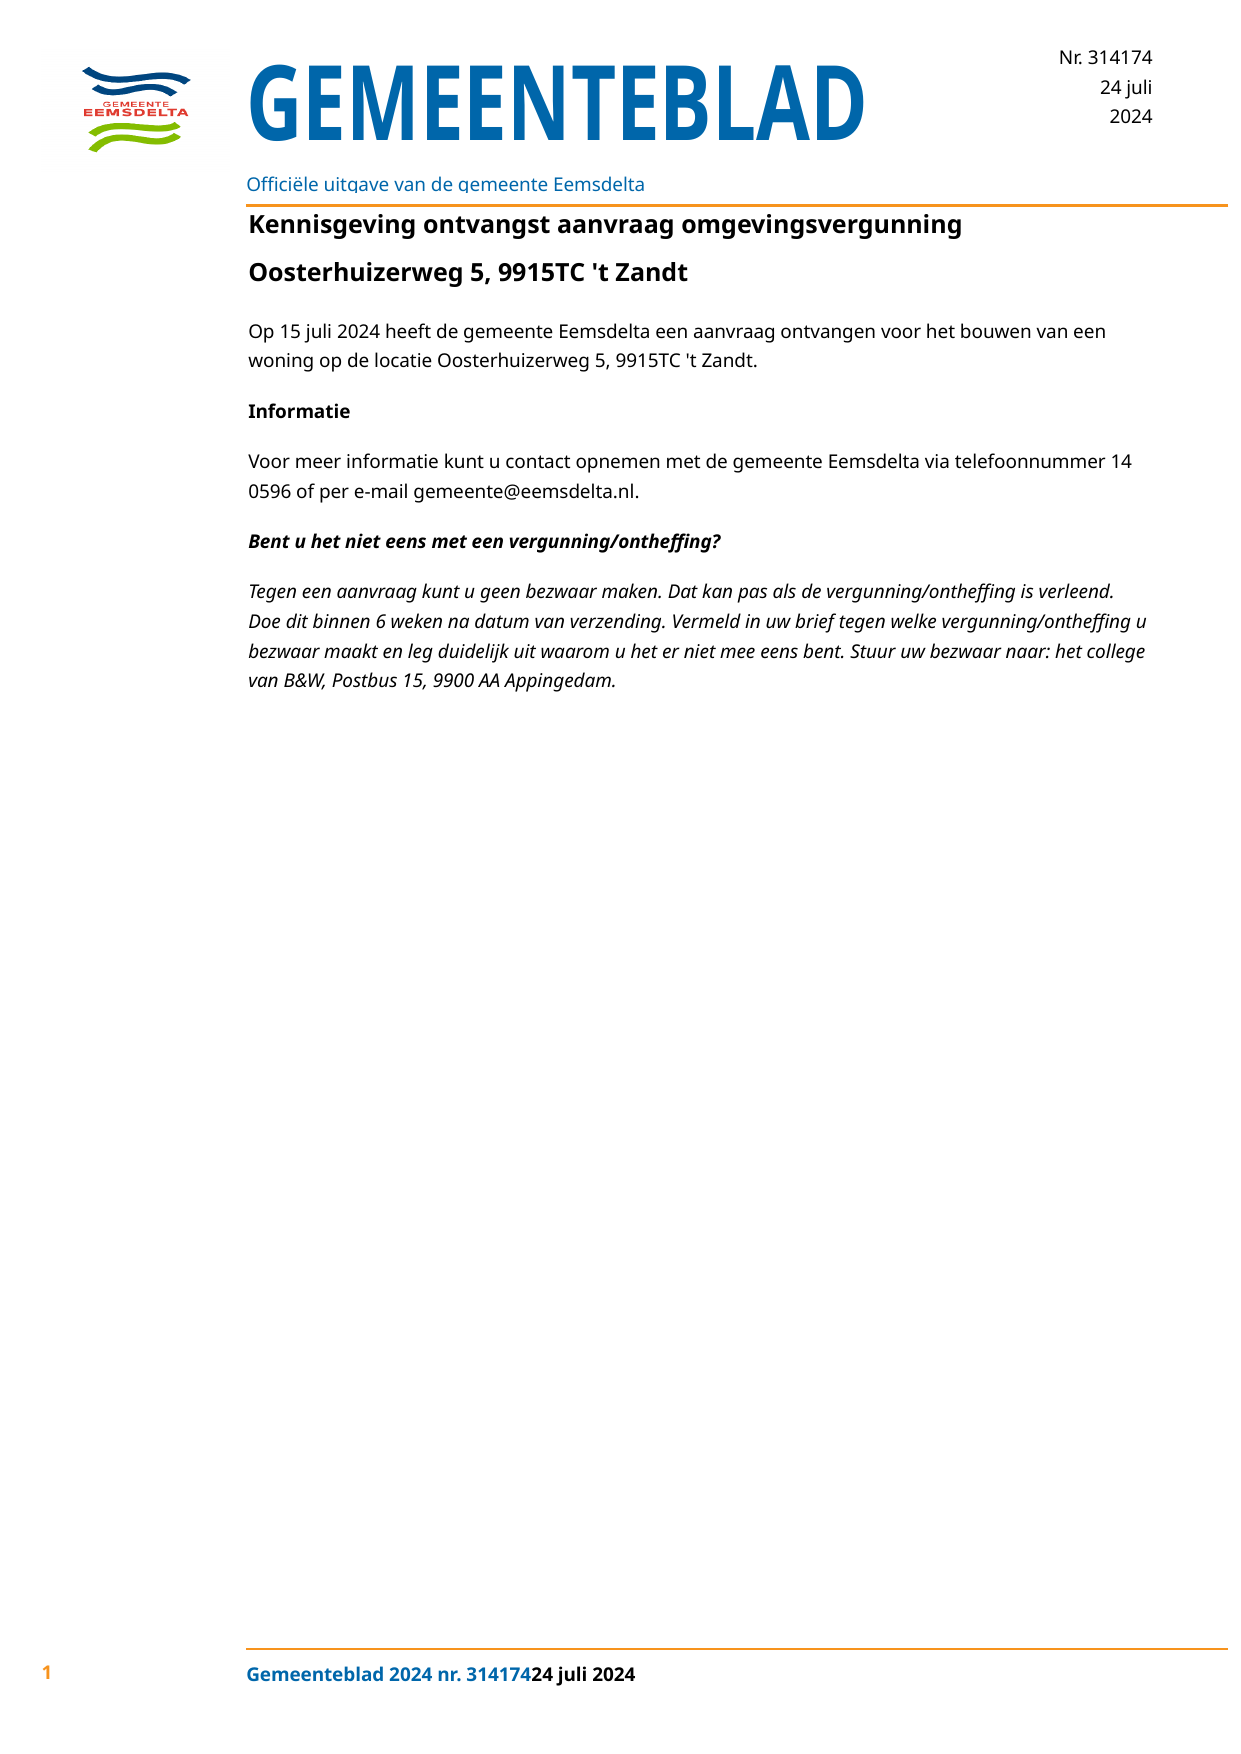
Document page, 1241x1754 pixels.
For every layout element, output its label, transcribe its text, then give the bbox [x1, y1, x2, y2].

picture [41, 47, 231, 172]
text Voor meer informatie kunt u contact opnemen met de gemeente Eemsdelta via telefoonnummer 14 0596 of per e-mail gemeente@eemsdelta.nl. [248, 448, 1152, 504]
text Informatie [248, 398, 1152, 424]
text Op 15 juli 2024 heeft de gemeente Eemsdelta een aanvraag ontvangen voor het bouwen van een woning op de locatie Oosterhuizerweg 5, 9915TC 't Zandt. [248, 318, 1152, 373]
text Kennisgeving ontvangst aanvraag omgevingsvergunning Oosterhuizerweg 5, 9915TC 't Zandt [248, 207, 1152, 288]
text Tegen een aanvraag kunt u geen bezwaar maken. Dat kan pas als de vergunning/ontheffing is verleend. Doe dit binnen 6 weken na datum van verzending. Vermeld in uw brief tegen welke vergunning/ontheffing u bezwaar maakt en leg duidelijk uit waarom u het er niet mee eens bent. Stuur uw bezwaar naar: het college van B&W, Postbus 15, 9900 AA Appingedam. [248, 579, 1152, 693]
text Bent u het niet eens met een vergunning/ontheffing? [248, 528, 1152, 554]
